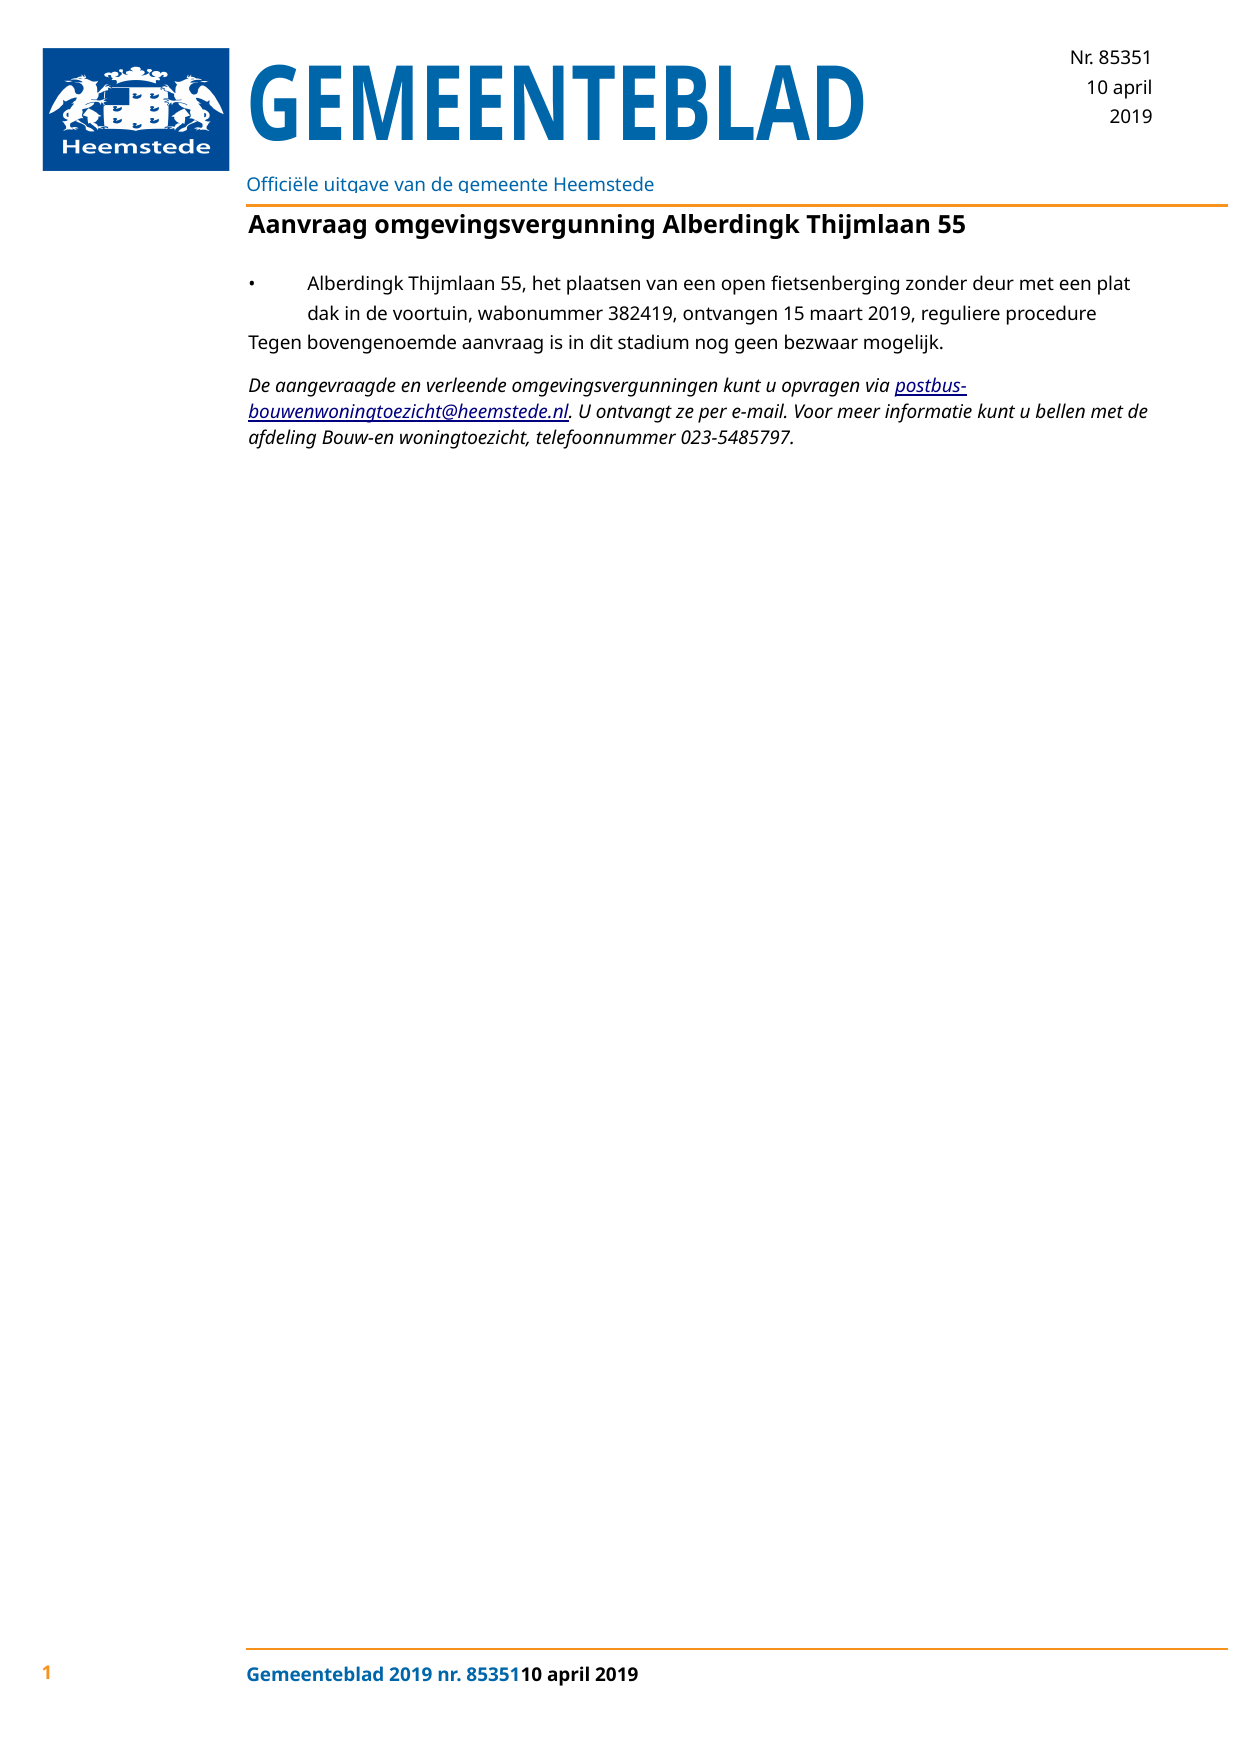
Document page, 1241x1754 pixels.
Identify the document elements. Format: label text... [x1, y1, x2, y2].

list Alberdingk Thijmlaan 55, het plaatsen van een open fietsenberging zonder deur met een plat dak in de voortuin, wabonummer 382419, ontvangen 15 maart 2019, reguliere procedure [248, 270, 1152, 326]
text Tegen bovengenoemde aanvraag is in dit stadium nog geen bezwaar mogelijk. [248, 329, 1152, 355]
text Aanvraag omgevingsvergunning Alberdingk Thijmlaan 55 [248, 207, 1152, 241]
picture [41, 47, 231, 172]
text De aangevraagde en verleende omgevingsvergunningen kunt u opvragen via postbus-bouwenwoningtoezicht@heemstede.nl. U ontvangt ze per e-mail. Voor meer informatie kunt u bellen met de afdeling Bouw-en woningtoezicht, telefoonnummer 023-5485797. [248, 373, 1152, 450]
